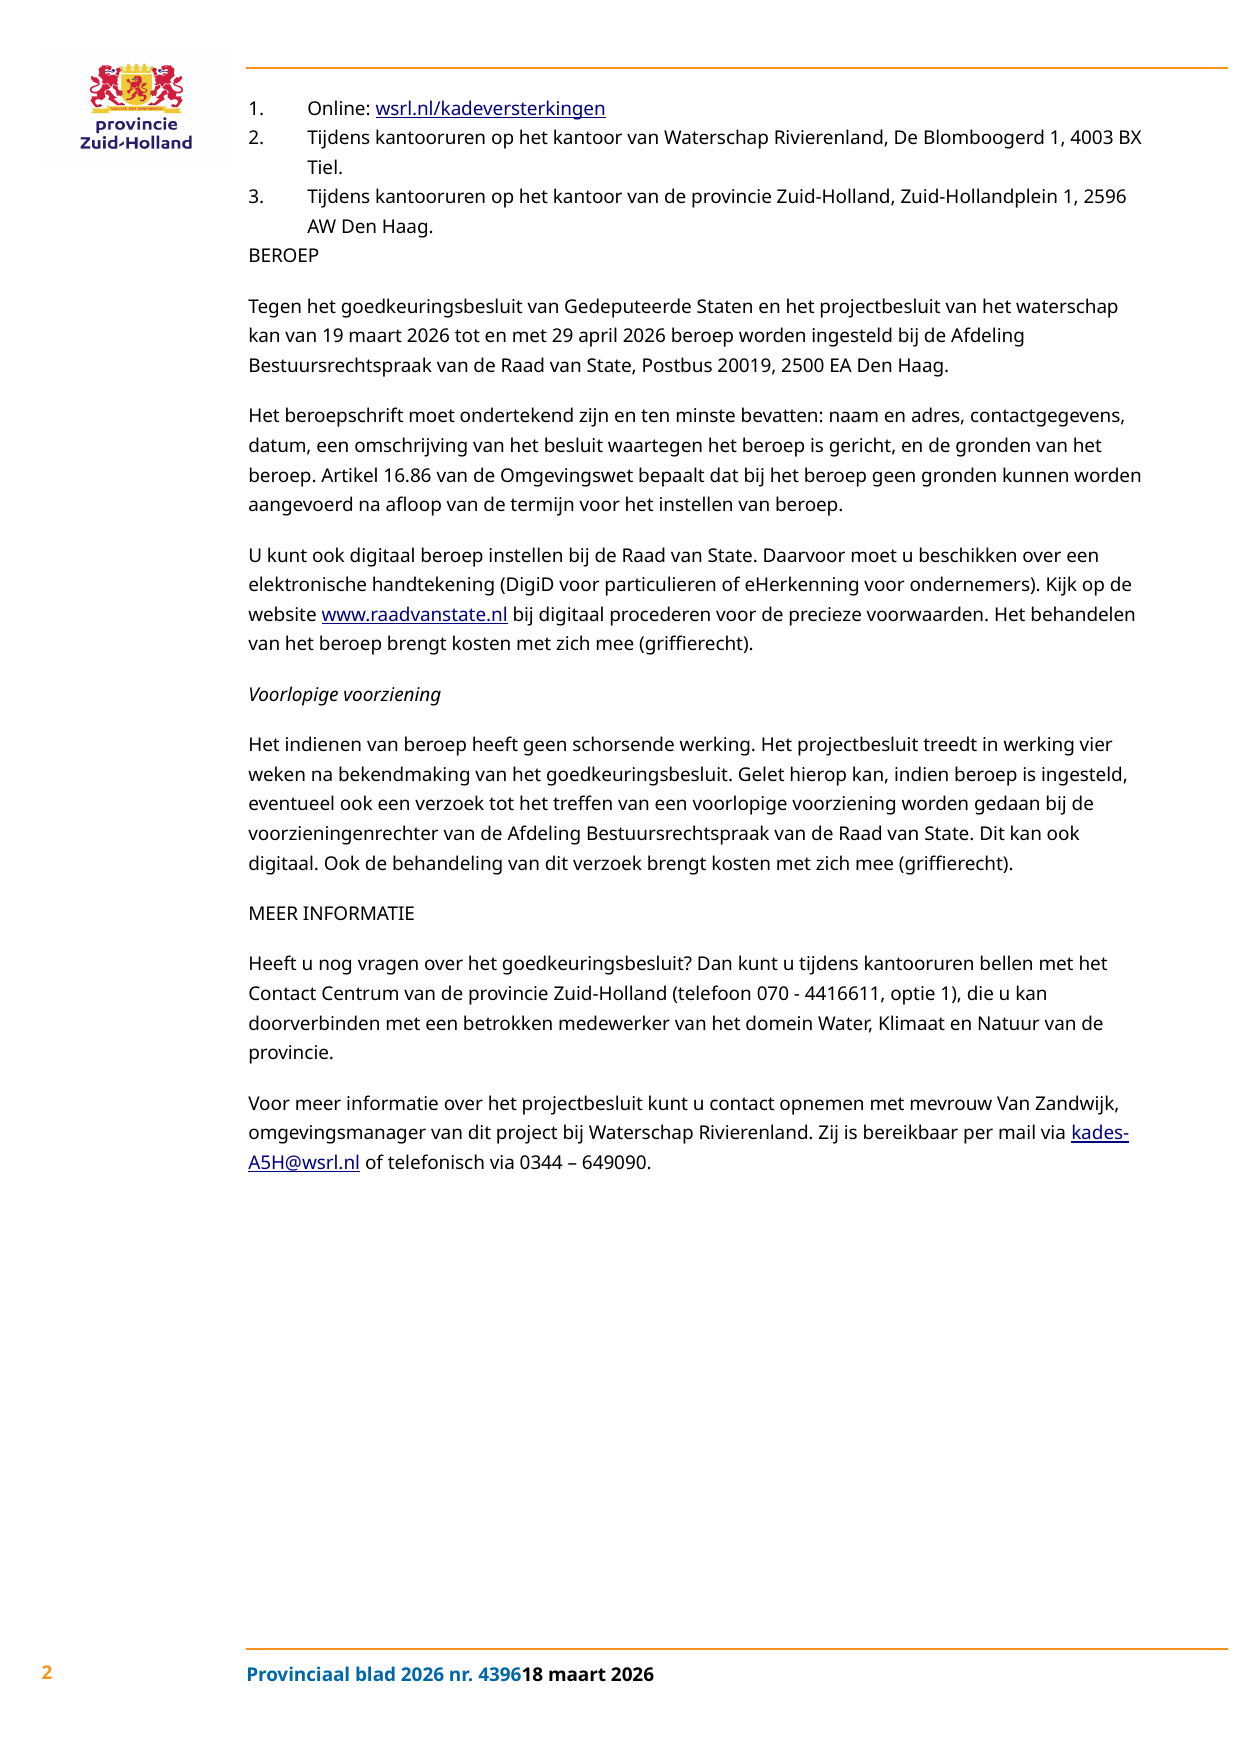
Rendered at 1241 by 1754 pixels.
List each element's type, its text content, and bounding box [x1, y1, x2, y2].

list Online: wsrl.nl/kadeversterkingen [248, 95, 1152, 121]
picture [41, 47, 231, 172]
list Tijdens kantooruren op het kantoor van Waterschap Rivierenland, De Blomboogerd 1, 4003 BX Tiel. [248, 124, 1152, 180]
text MEER INFORMATIE [248, 900, 1152, 926]
text Het indienen van beroep heeft geen schorsende werking. Het projectbesluit treedt in werking vier weken na bekendmaking van het goedkeuringsbesluit. Gelet hierop kan, indien beroep is ingesteld, eventueel ook een verzoek tot het treffen van een voorlopige voorziening worden gedaan bij de voorzieningenrechter van de Afdeling Bestuursrechtspraak van de Raad van State. Dit kan ook digitaal. Ook de behandeling van dit verzoek brengt kosten met zich mee (griffierecht). [248, 731, 1152, 876]
text BEROEP [248, 243, 1152, 268]
text Heeft u nog vragen over het goedkeuringsbesluit? Dan kunt u tijdens kantooruren bellen met het Contact Centrum van de provincie Zuid-Holland (telefoon 070 - 4416611, optie 1), die u kan doorverbinden met een betrokken medewerker van het domein Water, Klimaat en Natuur van de provincie. [248, 951, 1152, 1065]
text Het beroepschrift moet ondertekend zijn en ten minste bevatten: naam en adres, contactgegevens, datum, een omschrijving van het besluit waartegen het beroep is gericht, en de gronden van het beroep. Artikel 16.86 van de Omgevingswet bepaalt dat bij het beroep geen gronden kunnen worden aangevoerd na afloop van de termijn voor het instellen van beroep. [248, 403, 1152, 517]
text Voor meer informatie over het projectbesluit kunt u contact opnemen met mevrouw Van Zandwijk, omgevingsmanager van dit project bij Waterschap Rivierenland. Zij is bereikbaar per mail via kades-A5H@wsrl.nl of telefonisch via 0344 – 649090. [248, 1090, 1152, 1175]
text Tegen het goedkeuringsbesluit van Gedeputeerde Staten en het projectbesluit van het waterschap kan van 19 maart 2026 tot en met 29 april 2026 beroep worden ingesteld bij de Afdeling Bestuursrechtspraak van de Raad van State, Postbus 20019, 2500 EA Den Haag. [248, 293, 1152, 378]
text Voorlopige voorziening [248, 681, 1152, 707]
text U kunt ook digitaal beroep instellen bij de Raad van State. Daarvoor moet u beschikken over een elektronische handtekening (DigiD voor particulieren of eHerkenning voor ondernemers). Kijk op de website www.raadvanstate.nl bij digitaal procederen voor de precieze voorwaarden. Het behandelen van het beroep brengt kosten met zich mee (griffierecht). [248, 542, 1152, 656]
list Tijdens kantooruren op het kantoor van de provincie Zuid-Holland, Zuid-Hollandplein 1, 2596 AW Den Haag. [248, 183, 1152, 239]
